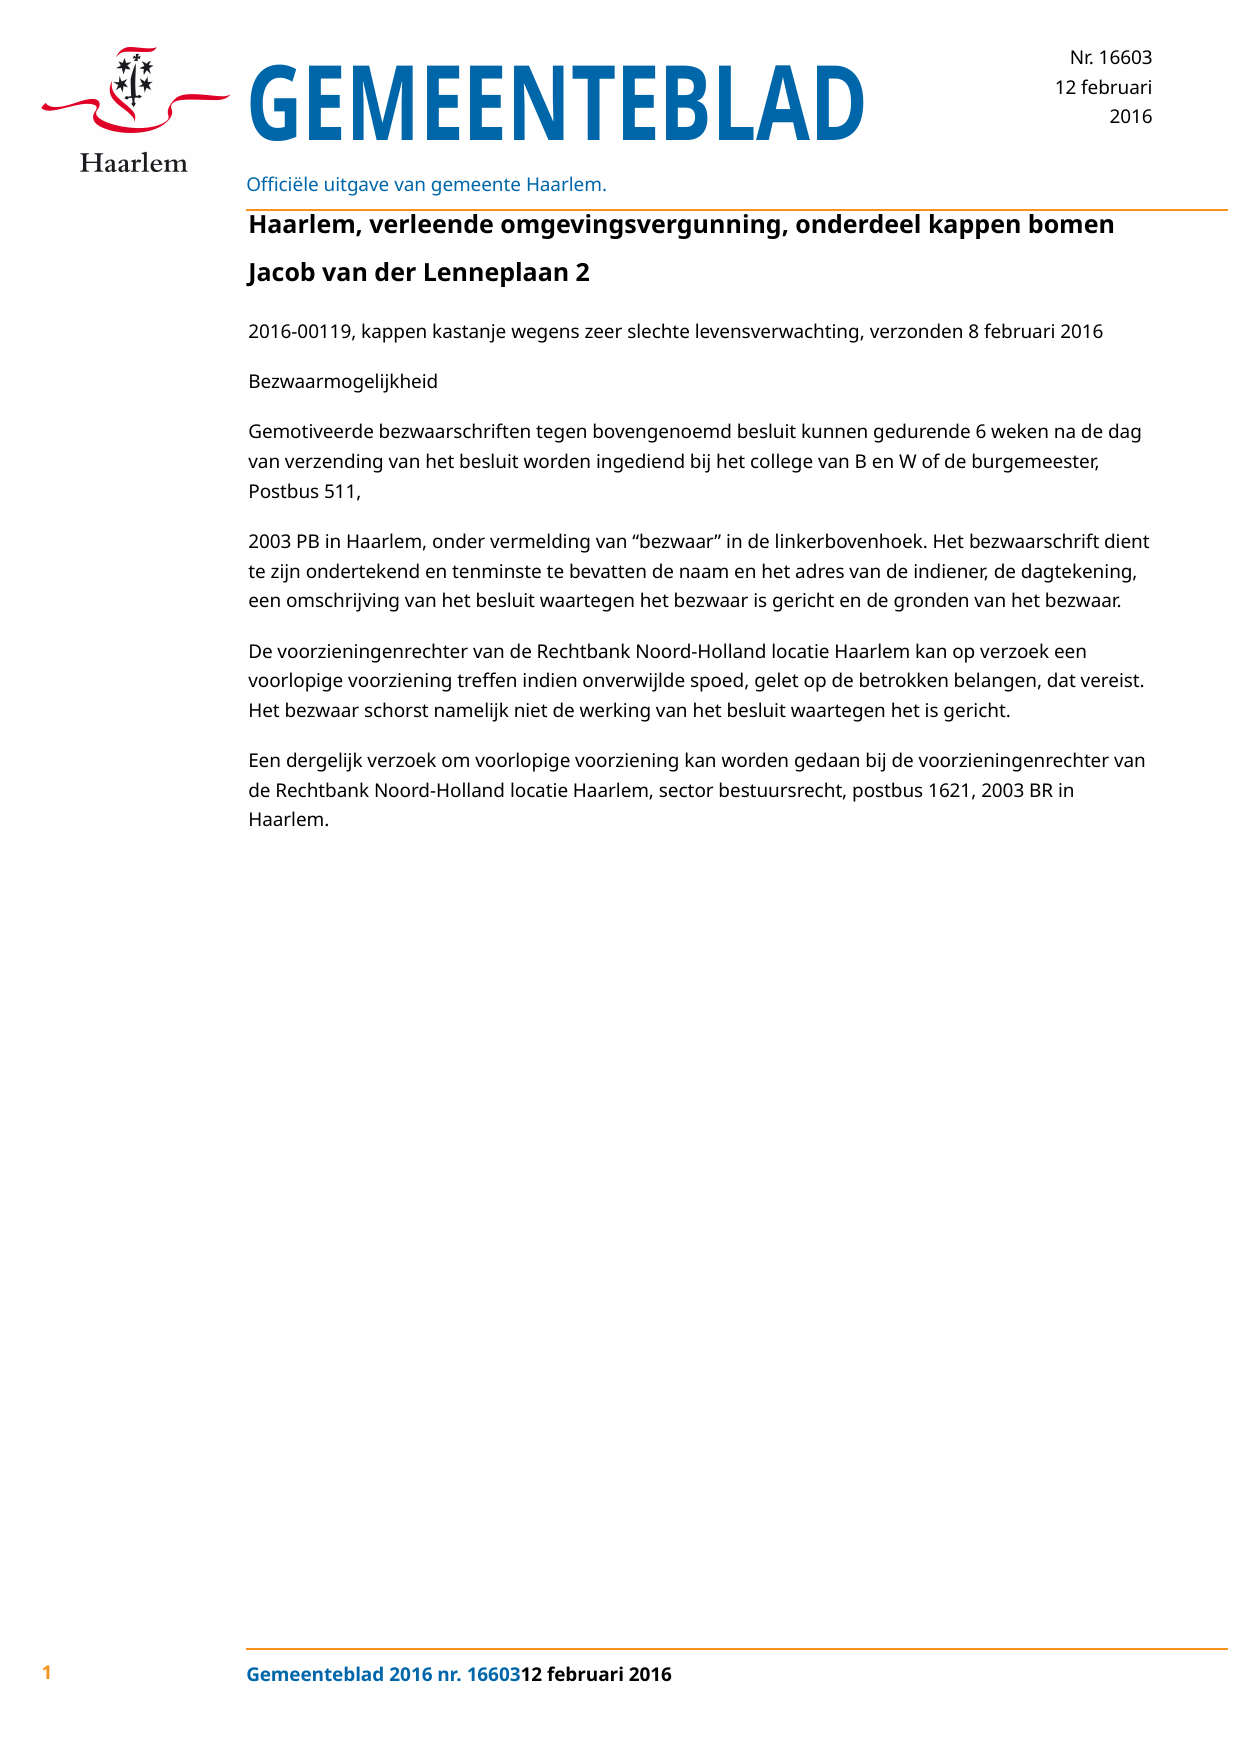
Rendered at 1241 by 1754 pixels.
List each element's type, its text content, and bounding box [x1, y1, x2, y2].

text 2003 PB in Haarlem, onder vermelding van “bezwaar” in de linkerbovenhoek. Het bezwaarschrift dient te zijn ondertekend en tenminste te bevatten de naam en het adres van de indiener, de dagtekening, een omschrijving van het besluit waartegen het bezwaar is gericht en de gronden van het bezwaar. [248, 528, 1152, 613]
text 2016-00119, kappen kastanje wegens zeer slechte levensverwachting, verzonden 8 februari 2016 [248, 318, 1152, 344]
picture [41, 47, 231, 172]
text Haarlem, verleende omgevingsvergunning, onderdeel kappen bomen Jacob van der Lenneplaan 2 [248, 211, 1152, 288]
text Gemotiveerde bezwaarschriften tegen bovengenoemd besluit kunnen gedurende 6 weken na de dag van verzending van het besluit worden ingediend bij het college van B en W of de burgemeester, Postbus 511, [248, 419, 1152, 504]
text Bezwaarmogelijkheid [248, 368, 1152, 394]
text De voorzieningenrechter van de Rechtbank Noord-Holland locatie Haarlem kan op verzoek een voorlopige voorziening treffen indien onverwijlde spoed, gelet op de betrokken belangen, dat vereist. Het bezwaar schorst namelijk niet de werking van het besluit waartegen het is gericht. [248, 638, 1152, 723]
text Een dergelijk verzoek om voorlopige voorziening kan worden gedaan bij de voorzieningenrechter van de Rechtbank Noord-Holland locatie Haarlem, sector bestuursrecht, postbus 1621, 2003 BR in Haarlem. [248, 747, 1152, 832]
